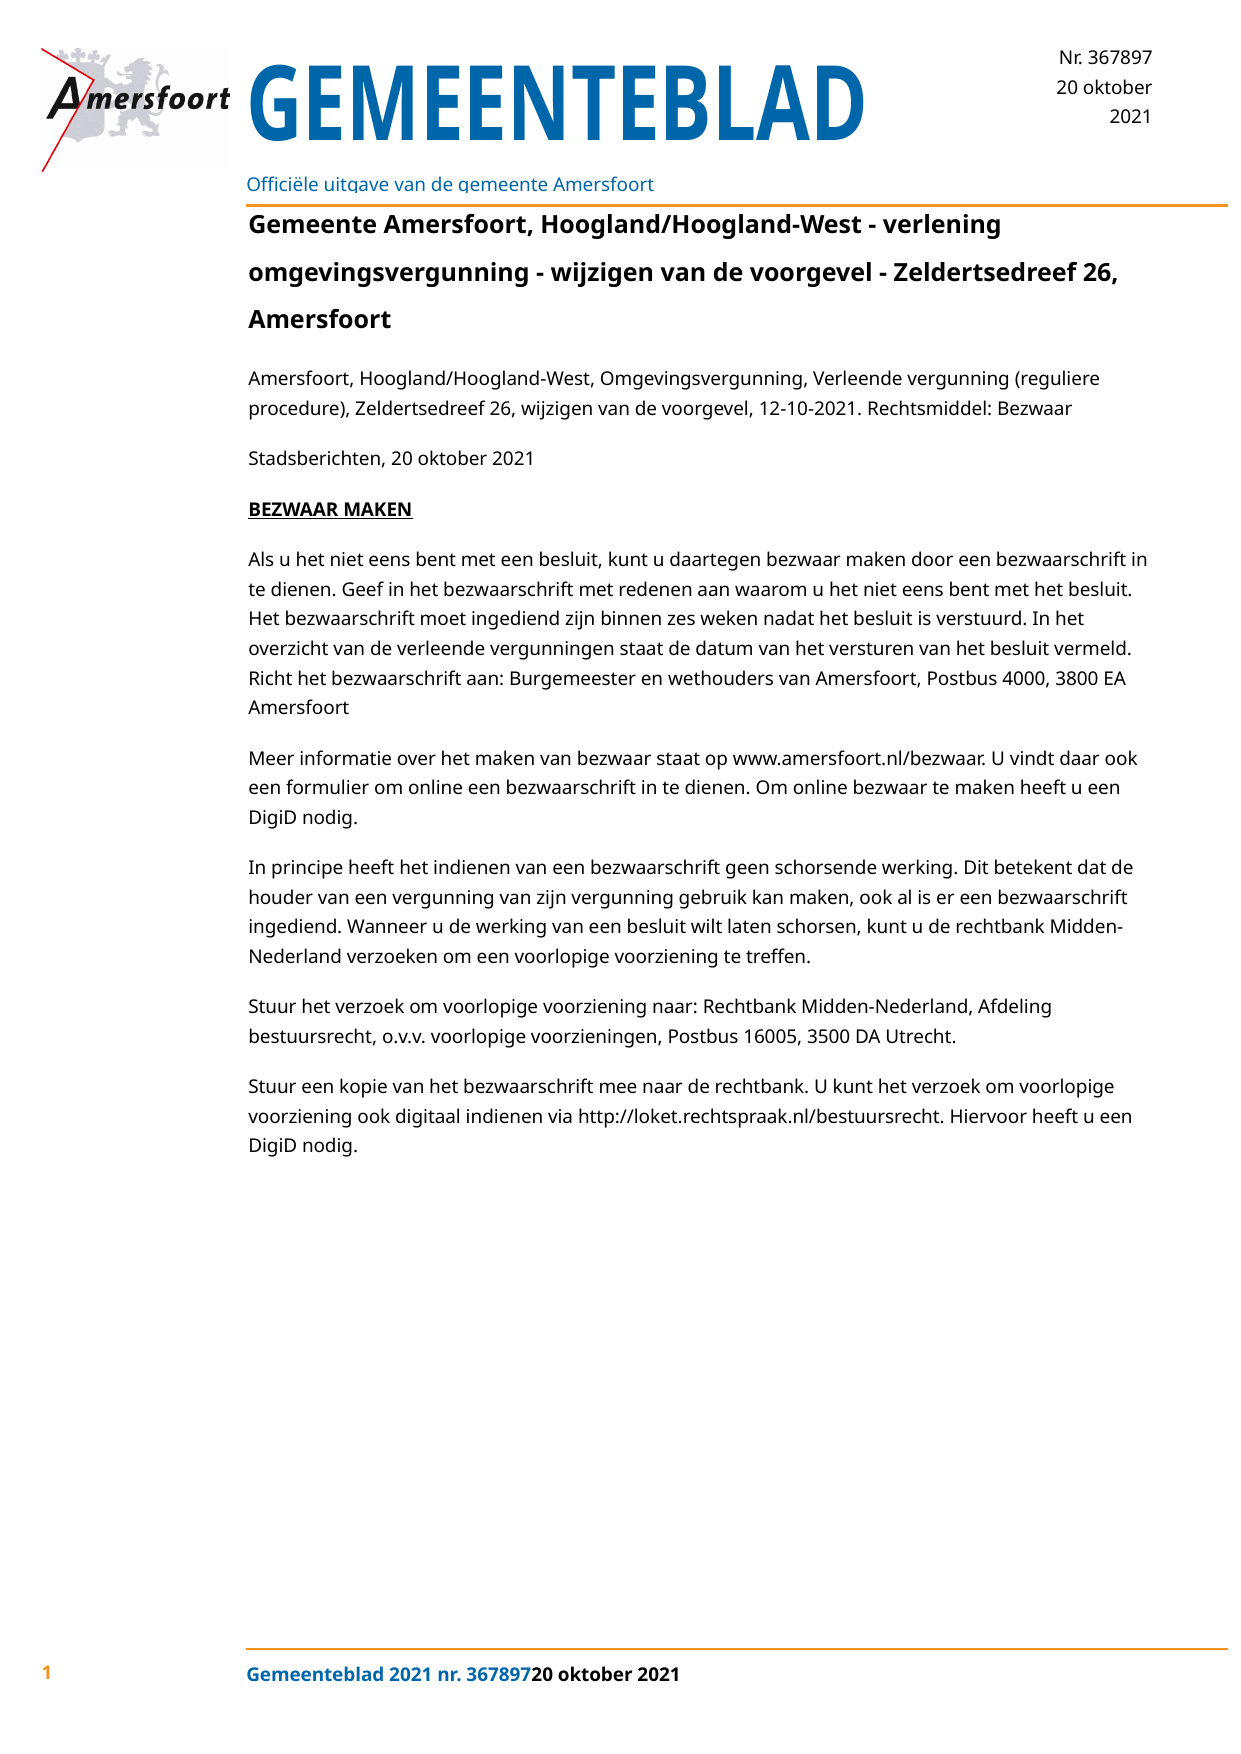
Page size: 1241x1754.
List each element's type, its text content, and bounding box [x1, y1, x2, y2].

text Gemeente Amersfoort, Hoogland/Hoogland-West - verlening omgevingsvergunning - wijzigen van de voorgevel - Zeldertsedreef 26, Amersfoort [248, 207, 1152, 336]
text In principe heeft het indienen van een bezwaarschrift geen schorsende werking. Dit betekent dat de houder van een vergunning van zijn vergunning gebruik kan maken, ook al is er een bezwaarschrift ingediend. Wanneer u de werking van een besluit wilt laten schorsen, kunt u de rechtbank Midden-Nederland verzoeken om een voorlopige voorziening te treffen. [248, 854, 1152, 969]
text Stadsberichten, 20 oktober 2021 [248, 446, 1152, 471]
text Stuur het verzoek om voorlopige voorziening naar: Rechtbank Midden-Nederland, Afdeling bestuursrecht, o.v.v. voorlopige voorzieningen, Postbus 16005, 3500 DA Utrecht. [248, 993, 1152, 1049]
picture [41, 47, 231, 172]
text Als u het niet eens bent met een besluit, kunt u daartegen bezwaar maken door een bezwaarschrift in te dienen. Geef in het bezwaarschrift met redenen aan waarom u het niet eens bent met het besluit. Het bezwaarschrift moet ingediend zijn binnen zes weken nadat het besluit is verstuurd. In het overzicht van de verleende vergunningen staat de datum van het versturen van het besluit vermeld. Richt het bezwaarschrift aan: Burgemeester en wethouders van Amersfoort, Postbus 4000, 3800 EA Amersfoort [248, 546, 1152, 720]
text Amersfoort, Hoogland/Hoogland-West, Omgevingsvergunning, Verleende vergunning (reguliere procedure), Zeldertsedreef 26, wijzigen van de voorgevel, 12-10-2021. Rechtsmiddel: Bezwaar [248, 366, 1152, 421]
text BEZWAAR MAKEN [248, 496, 1152, 522]
text Meer informatie over het maken van bezwaar staat op www.amersfoort.nl/bezwaar. U vindt daar ook een formulier om online een bezwaarschrift in te dienen. Om online bezwaar te maken heeft u een DigiD nodig. [248, 745, 1152, 829]
text Stuur een kopie van het bezwaarschrift mee naar de rechtbank. U kunt het verzoek om voorlopige voorziening ook digitaal indienen via http://loket.rechtspraak.nl/bestuursrecht. Hiervoor heeft u een DigiD nodig. [248, 1073, 1152, 1158]
